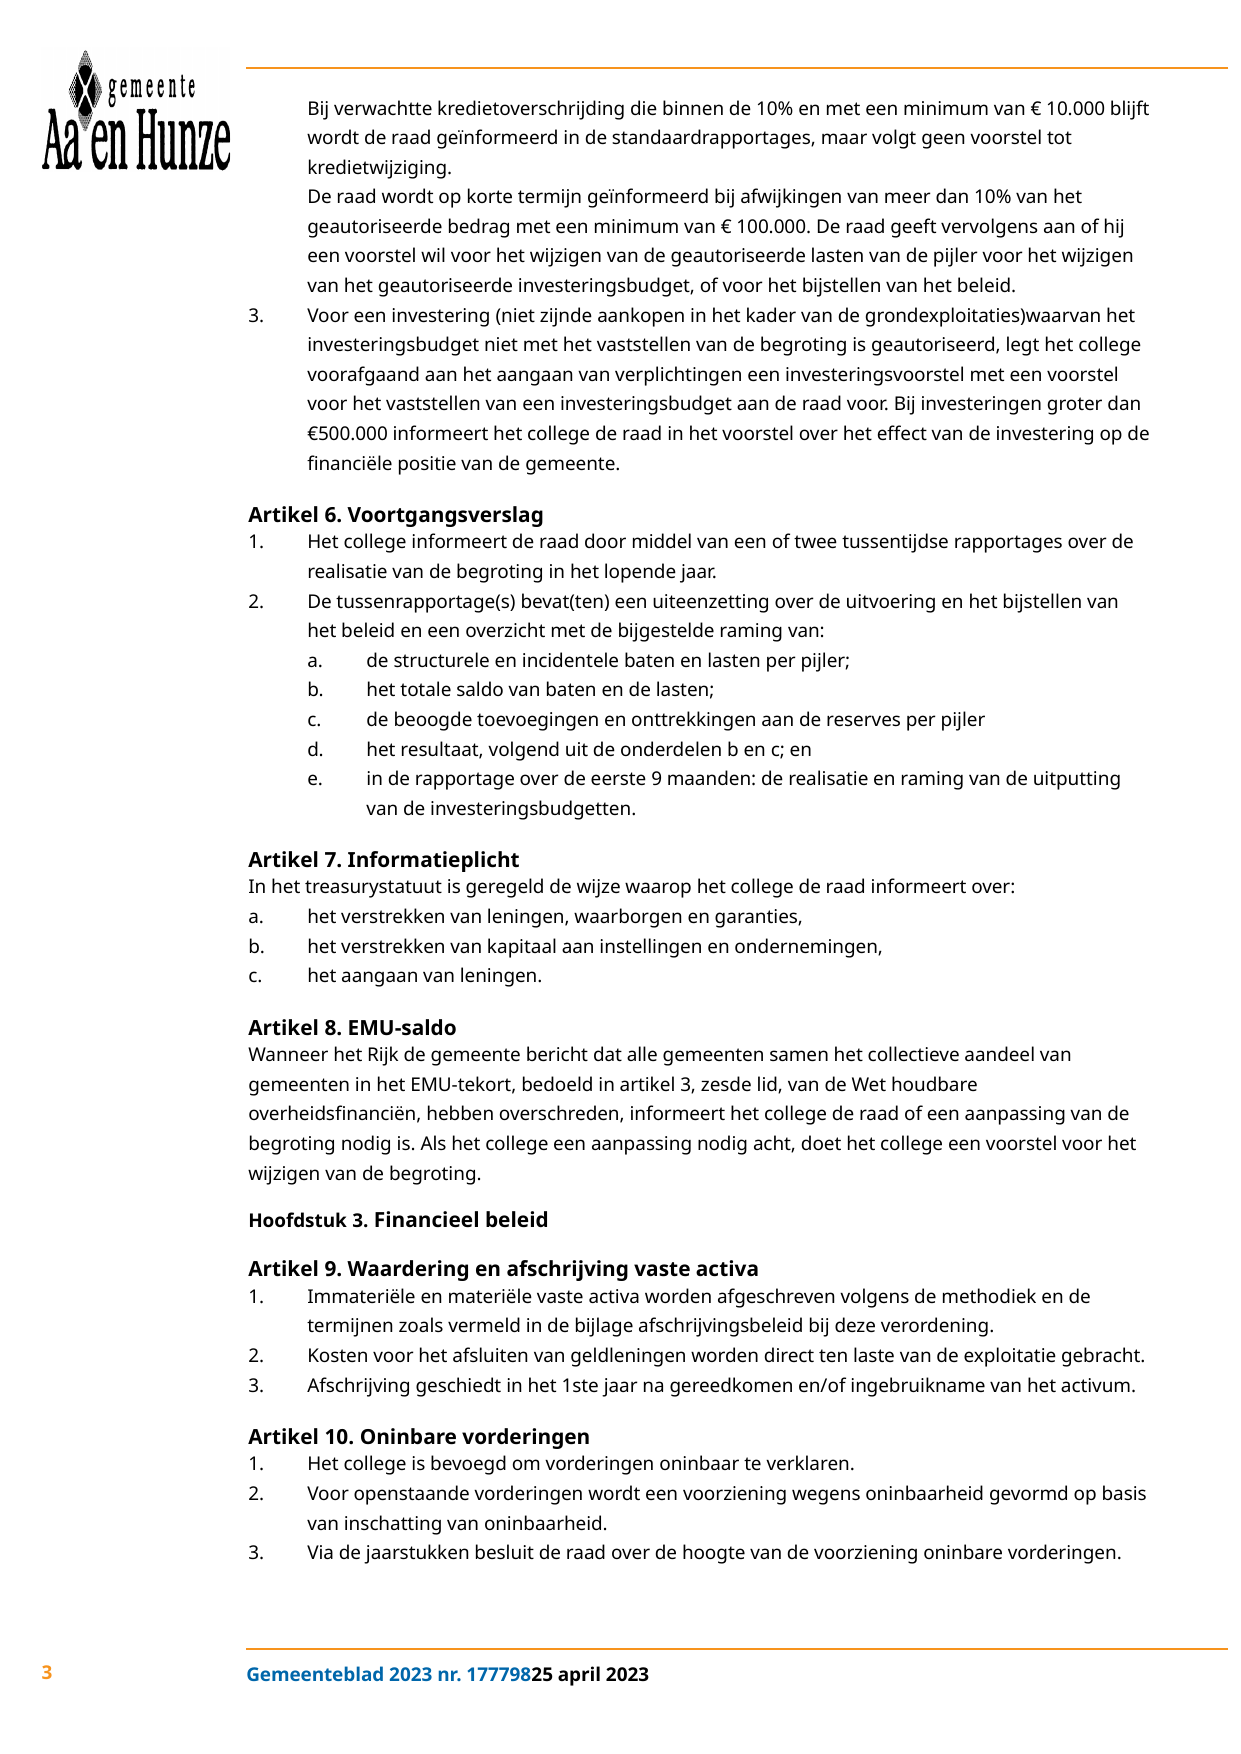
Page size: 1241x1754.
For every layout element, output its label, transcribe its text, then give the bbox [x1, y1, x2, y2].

list Kosten voor het afsluiten van geldleningen worden direct ten laste van de exploitatie gebracht. [248, 1342, 1152, 1368]
list De raad wordt op korte termijn geïnformeerd bij afwijkingen van meer dan 10% van het geautoriseerde bedrag met een minimum van € 100.000. De raad geeft vervolgens aan of hij een voorstel wil voor het wijzigen van de geautoriseerde lasten van de pijler voor het wijzigen van het geautoriseerde investeringsbudget, of voor het bijstellen van het beleid. [248, 183, 1152, 298]
text In het treasurystatuut is geregeld de wijze waarop het college de raad informeert over: [248, 874, 1152, 899]
list de beoogde toevoegingen en onttrekkingen aan de reserves per pijler [307, 706, 1152, 732]
list het aangaan van leningen. [248, 962, 1152, 988]
list het resultaat, volgend uit de onderdelen b en c; en [307, 736, 1152, 761]
text Artikel 10. Oninbare vorderingen [248, 1422, 1152, 1451]
list Het college is bevoegd om vorderingen oninbaar te verklaren. [248, 1451, 1152, 1476]
text Artikel 6. Voortgangsverslag [248, 500, 1152, 529]
list Afschrijving geschiedt in het 1ste jaar na gereedkomen en/of ingebruikname van het activum. [248, 1372, 1152, 1397]
list de structurele en incidentele baten en lasten per pijler; [307, 647, 1152, 673]
text Artikel 9. Waardering en afschrijving vaste activa [248, 1254, 1152, 1283]
list Voor openstaande vorderingen wordt een voorziening wegens oninbaarheid gevormd op basis van inschatting van oninbaarheid. [248, 1480, 1152, 1536]
text Hoofdstuk 3. Financieel beleid [248, 1205, 1152, 1234]
text Wanneer het Rijk de gemeente bericht dat alle gemeenten samen het collectieve aandeel van gemeenten in het EMU-tekort, bedoeld in artikel 3, zesde lid, van de Wet houdbare overheidsfinanciën, hebben overschreden, informeert het college de raad of een aanpassing van de begroting nodig is. Als het college een aanpassing nodig acht, doet het college een voorstel voor het wijzigen van de begroting. [248, 1041, 1152, 1185]
list Het college informeert de raad door middel van een of twee tussentijdse rapportages over de realisatie van de begroting in het lopende jaar. [248, 529, 1152, 584]
list Voor een investering (niet zijnde aankopen in het kader van de grondexploitaties)waarvan het investeringsbudget niet met het vaststellen van de begroting is geautoriseerd, legt het college voorafgaand aan het aangaan van verplichtingen een investeringsvoorstel met een voorstel voor het vaststellen van een investeringsbudget aan de raad voor. Bij investeringen groter dan €500.000 informeert het college de raad in het voorstel over het effect van de investering op de financiële positie van de gemeente. [248, 302, 1152, 476]
text Artikel 7. Informatieplicht [248, 845, 1152, 874]
text Artikel 8. EMU-saldo [248, 1013, 1152, 1041]
list het totale saldo van baten en de lasten; [307, 677, 1152, 702]
list het verstrekken van kapitaal aan instellingen en ondernemingen, [248, 933, 1152, 959]
list in de rapportage over de eerste 9 maanden: de realisatie en raming van de uitputting van de investeringsbudgetten. [307, 765, 1152, 821]
list Immateriële en materiële vaste activa worden afgeschreven volgens de methodiek en de termijnen zoals vermeld in de bijlage afschrijvingsbeleid bij deze verordening. [248, 1283, 1152, 1338]
list Bij verwachtte kredietoverschrijding die binnen de 10% en met een minimum van € 10.000 blijft wordt de raad geïnformeerd in de standaardrapportages, maar volgt geen voorstel tot kredietwijziging. [248, 95, 1152, 180]
list het verstrekken van leningen, waarborgen en garanties, [248, 903, 1152, 929]
picture [41, 47, 231, 172]
list De tussenrapportage(s) bevat(ten) een uiteenzetting over de uitvoering en het bijstellen van het beleid en een overzicht met de bijgestelde raming van: [248, 588, 1152, 643]
list Via de jaarstukken besluit de raad over de hoogte van de voorziening oninbare vorderingen. [248, 1539, 1152, 1565]
